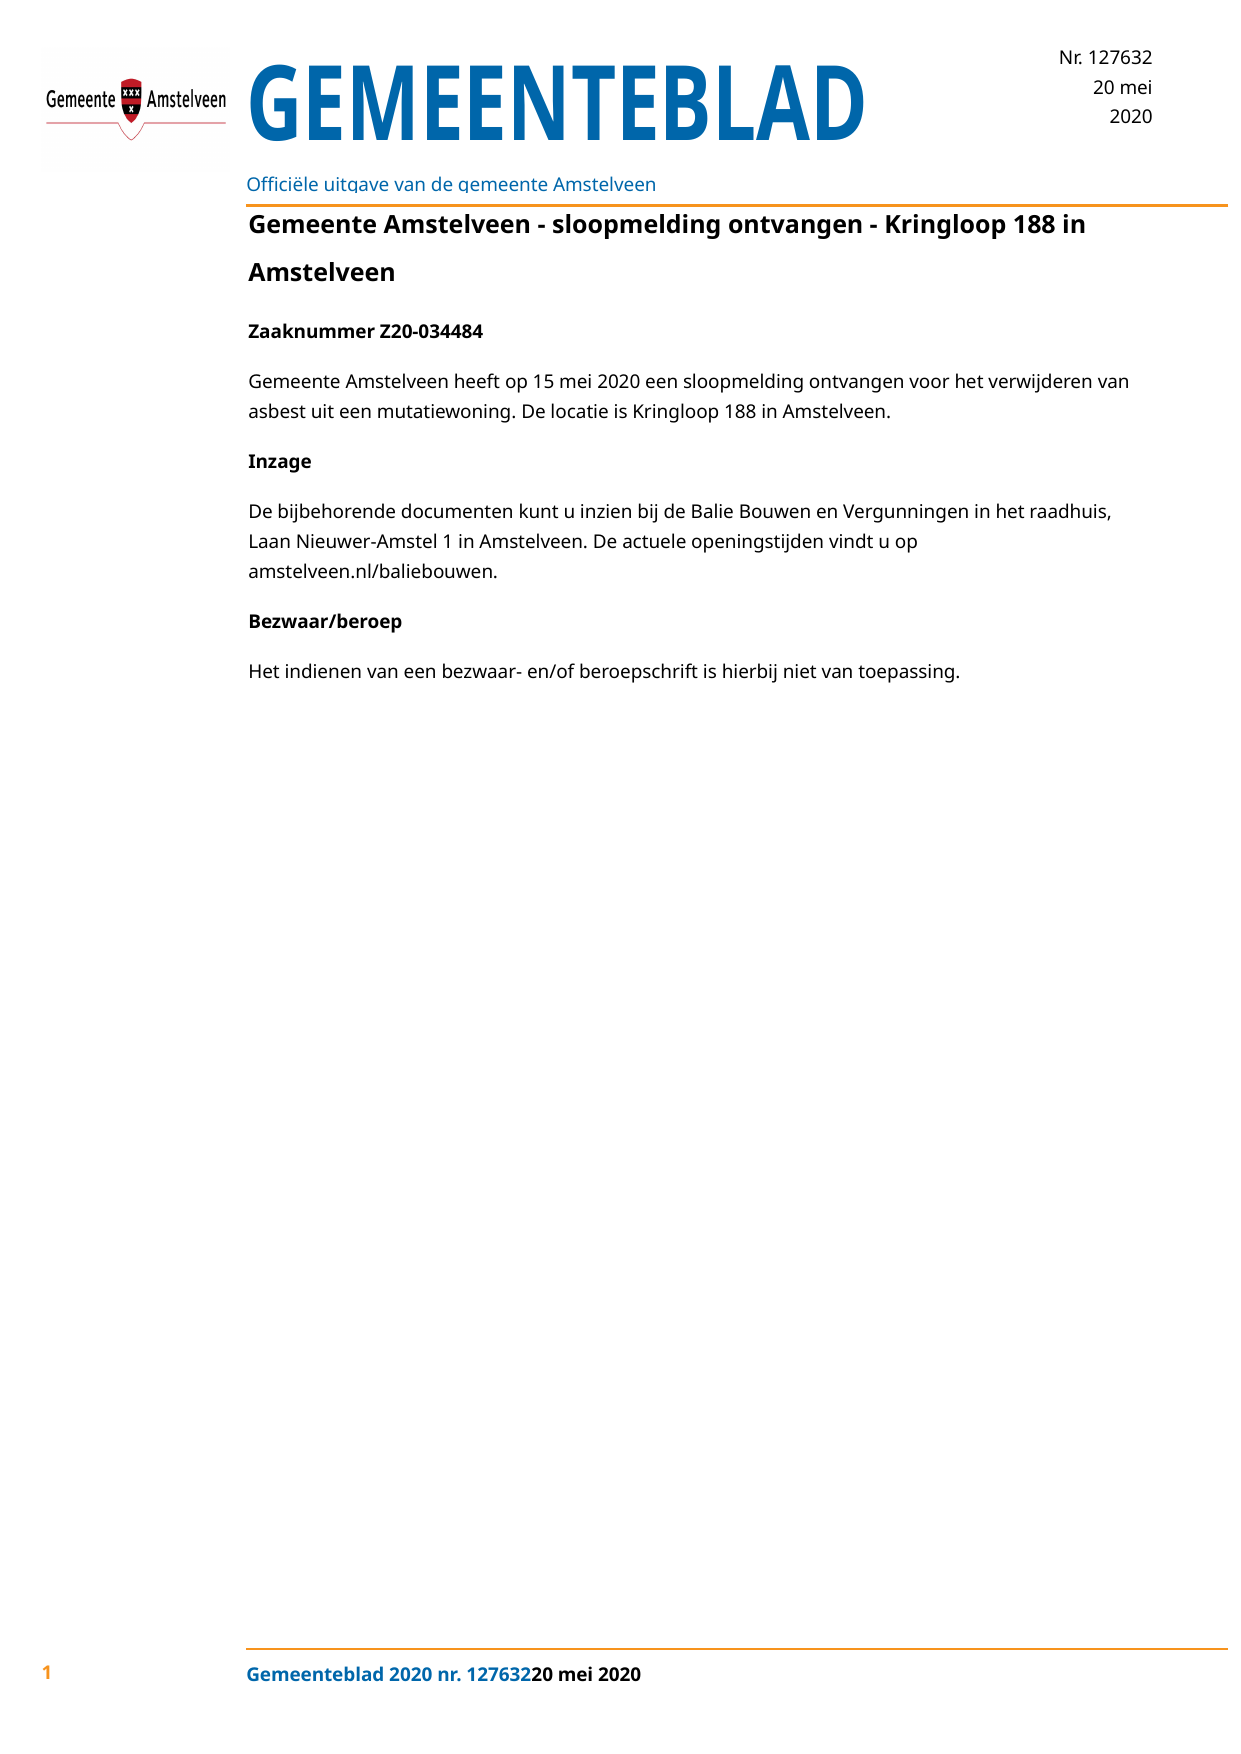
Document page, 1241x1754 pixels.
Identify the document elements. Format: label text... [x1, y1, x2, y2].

text Bezwaar/beroep [248, 608, 1152, 634]
text Inzage [248, 448, 1152, 474]
text Het indienen van een bezwaar- en/of beroepschrift is hierbij niet van toepassing. [248, 659, 1152, 684]
text Gemeente Amstelveen - sloopmelding ontvangen - Kringloop 188 in Amstelveen [248, 207, 1152, 288]
picture [41, 47, 231, 172]
text De bijbehorende documenten kunt u inzien bij de Balie Bouwen en Vergunningen in het raadhuis, Laan Nieuwer-Amstel 1 in Amstelveen. De actuele openingstijden vindt u op amstelveen.nl/baliebouwen. [248, 499, 1152, 584]
text Gemeente Amstelveen heeft op 15 mei 2020 een sloopmelding ontvangen voor het verwijderen van asbest uit een mutatiewoning. De locatie is Kringloop 188 in Amstelveen. [248, 368, 1152, 424]
text Zaaknummer Z20-034484 [248, 318, 1152, 344]
